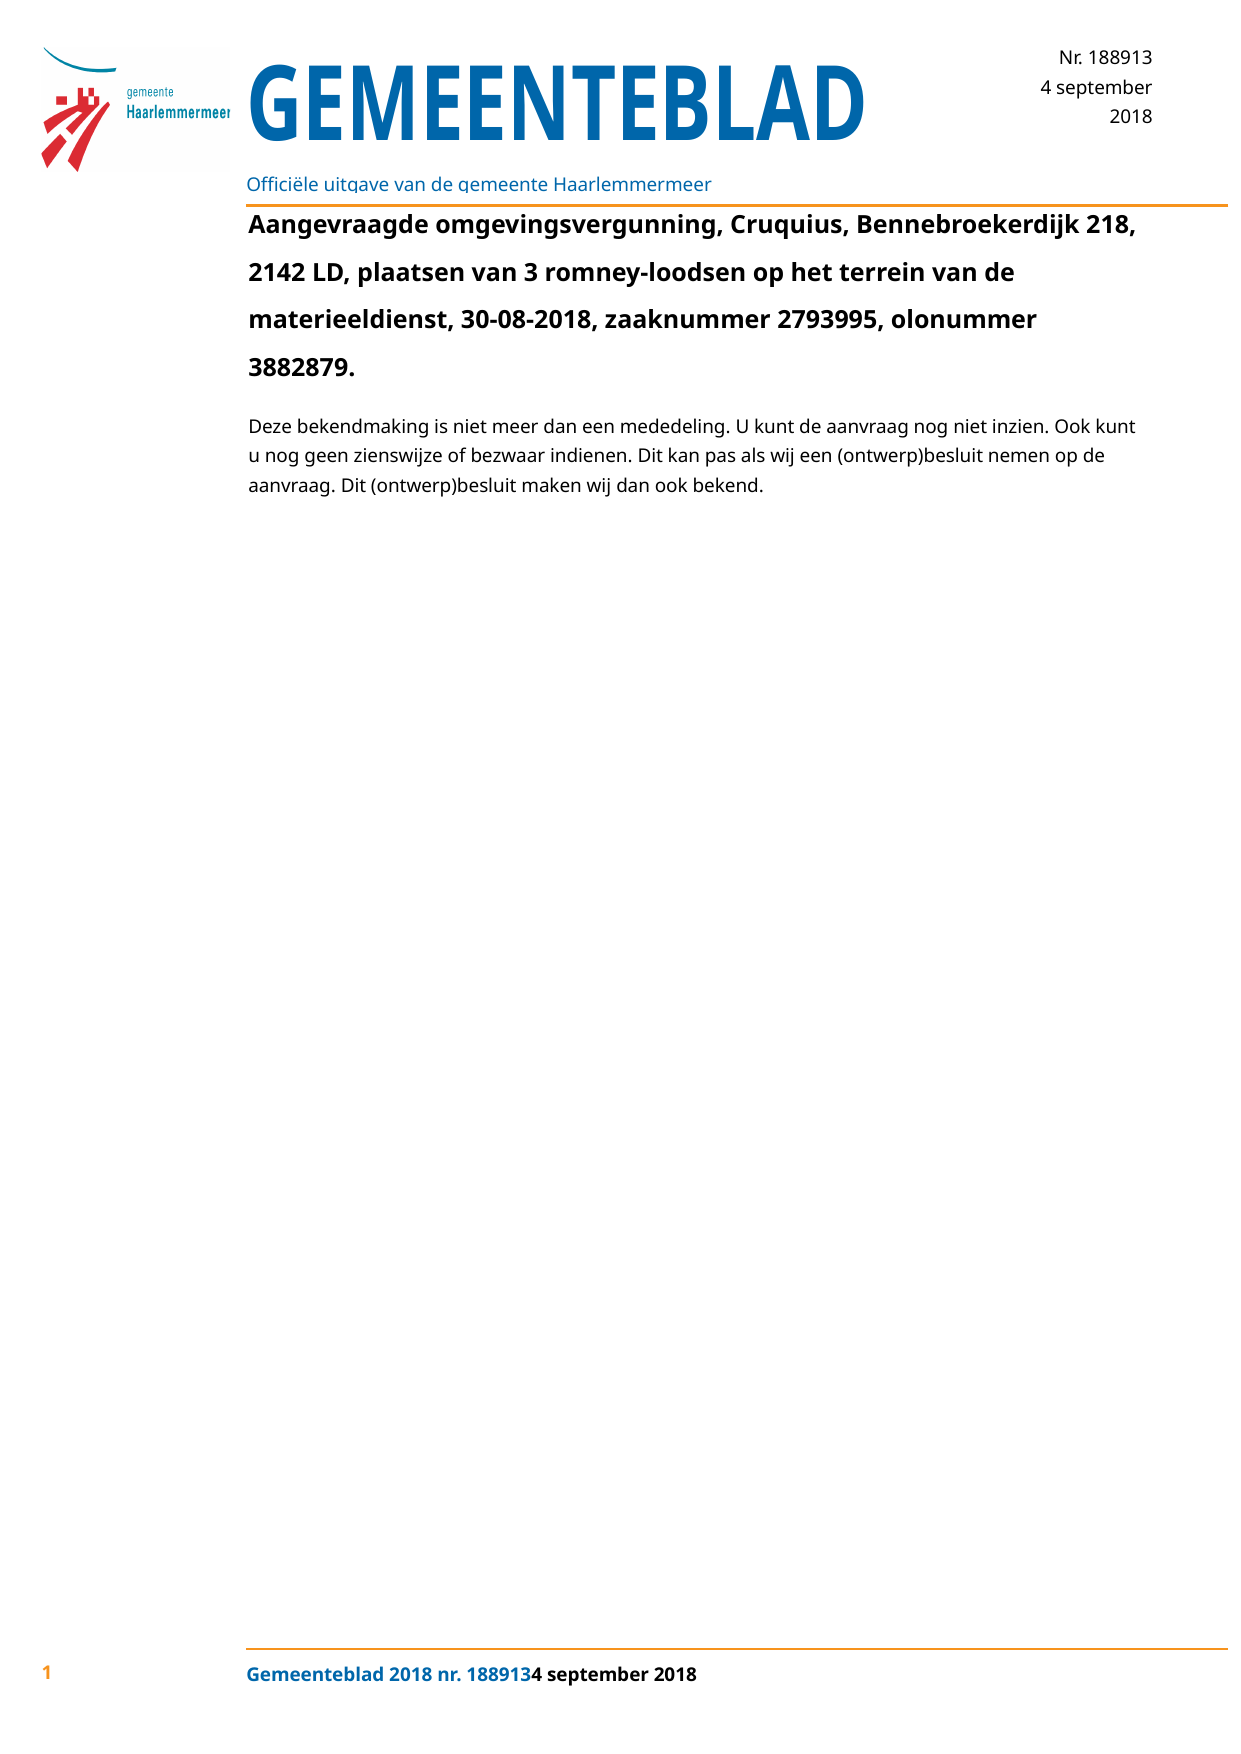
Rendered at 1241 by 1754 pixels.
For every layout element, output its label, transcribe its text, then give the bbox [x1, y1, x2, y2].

text Aangevraagde omgevingsvergunning, Cruquius, Bennebroekerdijk 218, 2142 LD, plaatsen van 3 romney-loodsen op het terrein van de materieeldienst, 30-08-2018, zaaknummer 2793995, olonummer 3882879. [248, 207, 1152, 384]
text Deze bekendmaking is niet meer dan een mededeling. U kunt de aanvraag nog niet inzien. Ook kunt u nog geen zienswijze of bezwaar indienen. Dit kan pas als wij een (ontwerp)besluit nemen op de aanvraag. Dit (ontwerp)besluit maken wij dan ook bekend. [248, 413, 1152, 498]
picture [41, 47, 231, 172]
